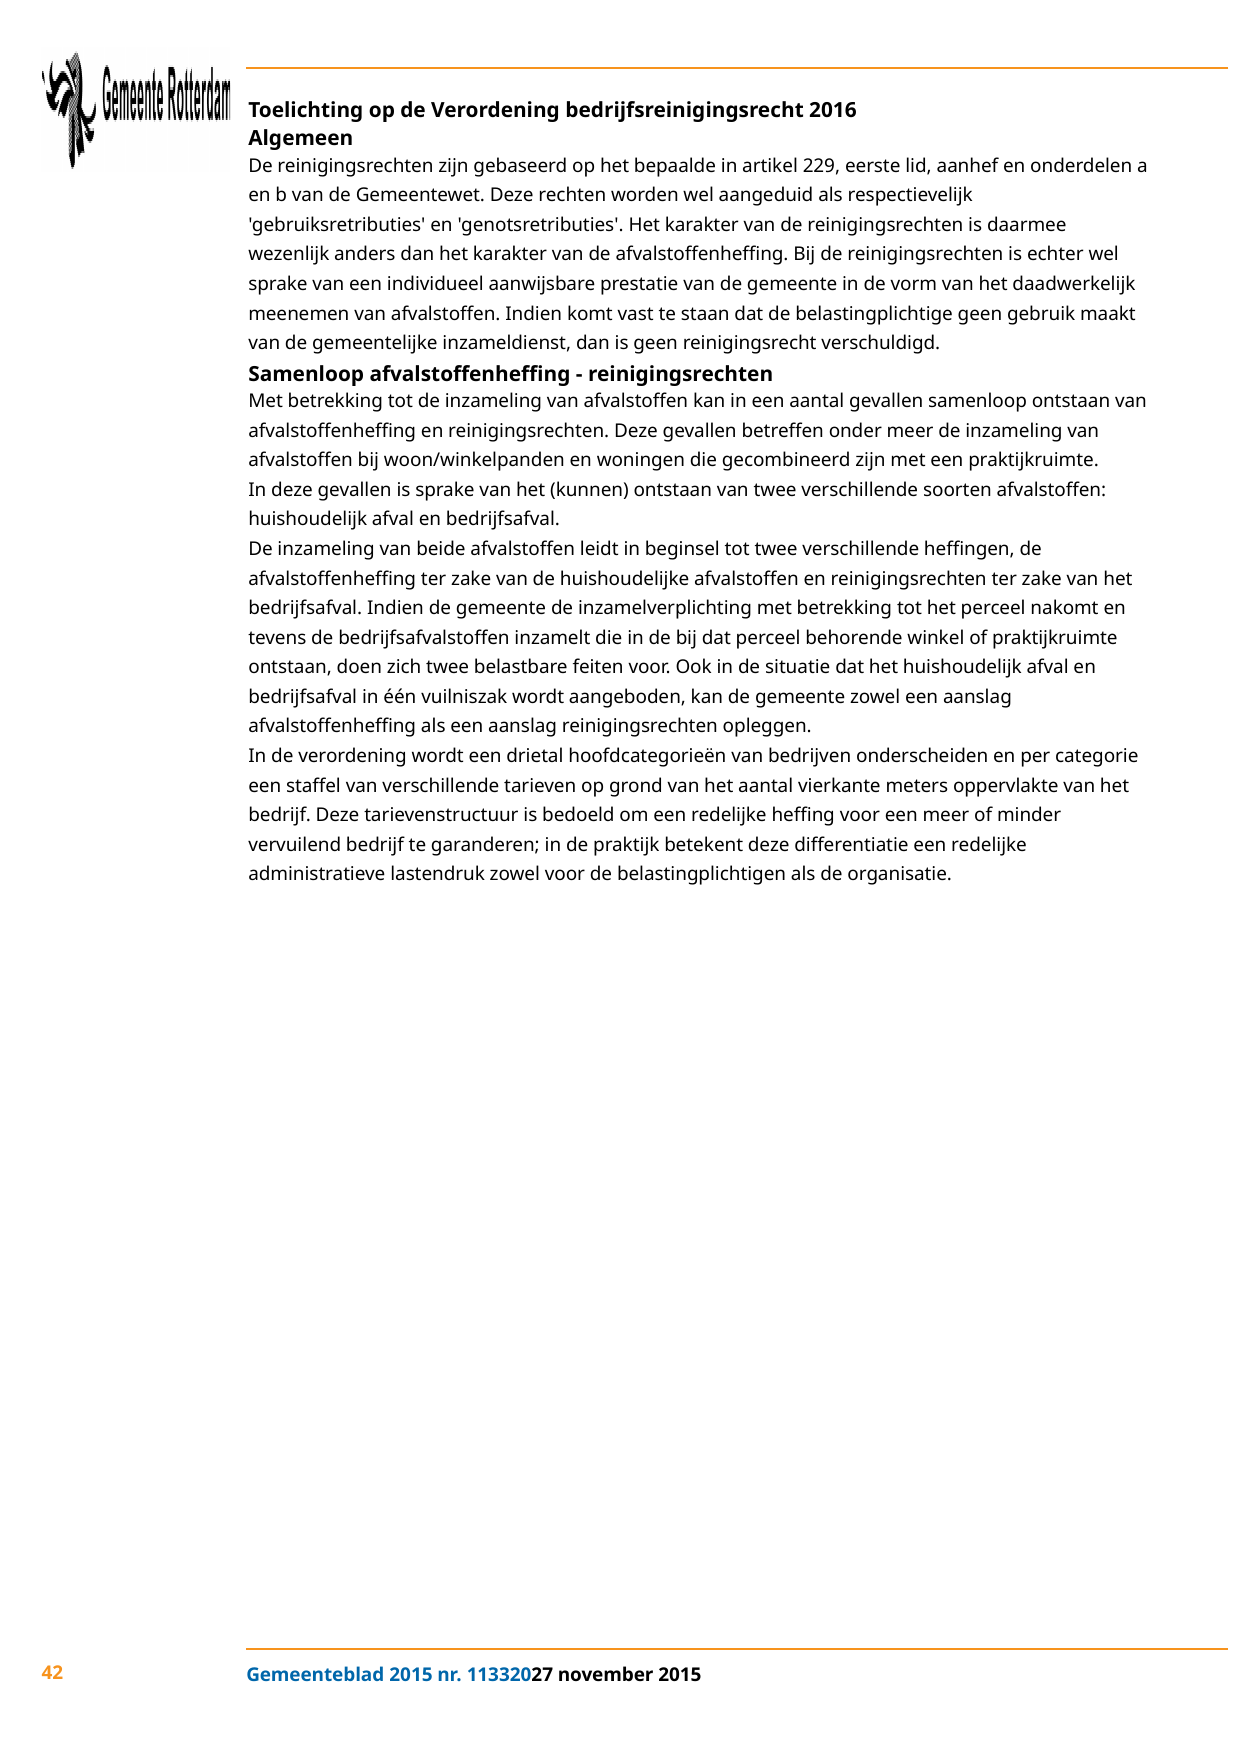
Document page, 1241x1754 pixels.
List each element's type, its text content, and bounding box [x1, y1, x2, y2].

text De inzameling van beide afvalstoffen leidt in beginsel tot twee verschillende heffingen, de afvalstoffenheffing ter zake van de huishoudelijke afvalstoffen en reinigingsrechten ter zake van het bedrijfsafval. Indien de gemeente de inzamelverplichting met betrekking tot het perceel nakomt en tevens de bedrijfsafvalstoffen inzamelt die in de bij dat perceel behorende winkel of praktijkruimte ontstaan, doen zich twee belastbare feiten voor. Ook in de situatie dat het huishoudelijk afval en bedrijfsafval in één vuilniszak wordt aangeboden, kan de gemeente zowel een aanslag afvalstoffenheffing als een aanslag reinigingsrechten opleggen. [248, 535, 1152, 738]
text Algemeen [248, 123, 1152, 152]
text Samenloop afvalstoffenheffing - reinigingsrechten [248, 359, 1152, 387]
picture [41, 47, 231, 172]
text Toelichting op de Verordening bedrijfsreinigingsrecht 2016 [248, 95, 1152, 123]
text De reinigingsrechten zijn gebaseerd op het bepaalde in artikel 229, eerste lid, aanhef en onderdelen a en b van de Gemeentewet. Deze rechten worden wel aangeduid als respectievelijk 'gebruiksretributies' en 'genotsretributies'. Het karakter van de reinigingsrechten is daarmee wezenlijk anders dan het karakter van de afvalstoffenheffing. Bij de reinigingsrechten is echter wel sprake van een individueel aanwijsbare prestatie van de gemeente in de vorm van het daadwerkelijk meenemen van afvalstoffen. Indien komt vast te staan dat de belastingplichtige geen gebruik maakt van de gemeentelijke inzameldienst, dan is geen reinigingsrecht verschuldigd. [248, 152, 1152, 355]
text In deze gevallen is sprake van het (kunnen) ontstaan van twee verschillende soorten afvalstoffen: huishoudelijk afval en bedrijfsafval. [248, 476, 1152, 531]
text In de verordening wordt een drietal hoofdcategorieën van bedrijven onderscheiden en per categorie een staffel van verschillende tarieven op grond van het aantal vierkante meters oppervlakte van het bedrijf. Deze tarievenstructuur is bedoeld om een redelijke heffing voor een meer of minder vervuilend bedrijf te garanderen; in de praktijk betekent deze differentiatie een redelijke administratieve lastendruk zowel voor de belastingplichtigen als de organisatie. [248, 742, 1152, 886]
text Met betrekking tot de inzameling van afvalstoffen kan in een aantal gevallen samenloop ontstaan van afvalstoffenheffing en reinigingsrechten. Deze gevallen betreffen onder meer de inzameling van afvalstoffen bij woon/winkelpanden en woningen die gecombineerd zijn met een praktijkruimte. [248, 387, 1152, 472]
